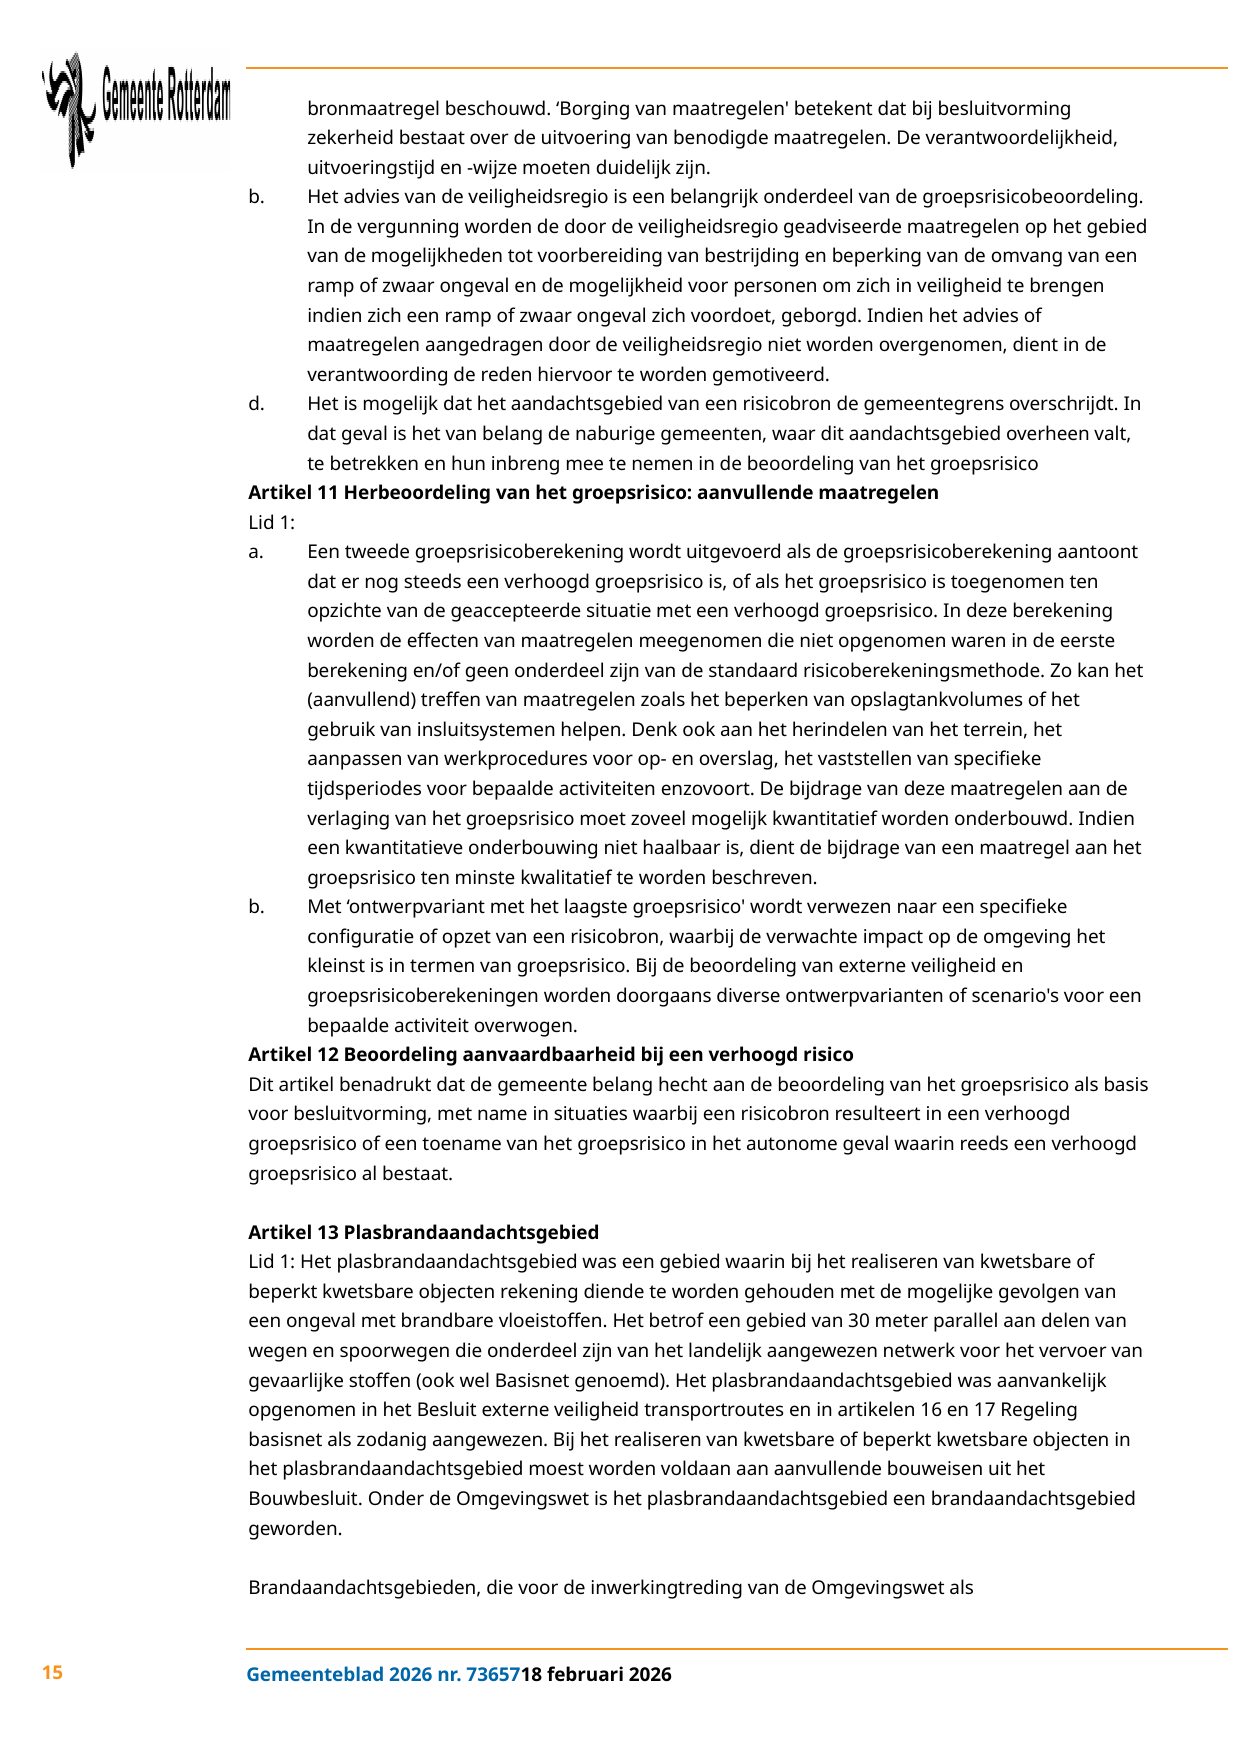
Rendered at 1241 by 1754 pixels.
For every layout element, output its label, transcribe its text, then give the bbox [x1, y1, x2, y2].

text Artikel 13 Plasbrandaandachtsgebied [248, 1219, 1152, 1245]
list Het is mogelijk dat het aandachtsgebied van een risicobron de gemeentegrens overschrijdt. In dat geval is het van belang de naburige gemeenten, waar dit aandachtsgebied overheen valt, te betrekken en hun inbreng mee te nemen in de beoordeling van het groepsrisico [248, 391, 1152, 476]
list bronmaatregel beschouwd. ‘Borging van maatregelen' betekent dat bij besluitvorming zekerheid bestaat over de uitvoering van benodigde maatregelen. De verantwoordelijkheid, uitvoeringstijd en -wijze moeten duidelijk zijn. [248, 95, 1152, 180]
text Dit artikel benadrukt dat de gemeente belang hecht aan de beoordeling van het groepsrisico als basis voor besluitvorming, met name in situaties waarbij een risicobron resulteert in een verhoogd groepsrisico of een toename van het groepsrisico in het autonome geval waarin reeds een verhoogd groepsrisico al bestaat. [248, 1071, 1152, 1186]
text Lid 1: Het plasbrandaandachtsgebied was een gebied waarin bij het realiseren van kwetsbare of beperkt kwetsbare objecten rekening diende te worden gehouden met de mogelijke gevolgen van een ongeval met brandbare vloeistoffen. Het betrof een gebied van 30 meter parallel aan delen van wegen en spoorwegen die onderdeel zijn van het landelijk aangewezen netwerk voor het vervoer van gevaarlijke stoffen (ook wel Basisnet genoemd). Het plasbrandaandachtsgebied was aanvankelijk opgenomen in het Besluit externe veiligheid transportroutes en in artikelen 16 en 17 Regeling basisnet als zodanig aangewezen. Bij het realiseren van kwetsbare of beperkt kwetsbare objecten in het plasbrandaandachtsgebied moest worden voldaan aan aanvullende bouweisen uit het Bouwbesluit. Onder de Omgevingswet is het plasbrandaandachtsgebied een brandaandachtsgebied geworden. [248, 1248, 1152, 1541]
list Het advies van de veiligheidsregio is een belangrijk onderdeel van de groepsrisicobeoordeling. In de vergunning worden de door de veiligheidsregio geadviseerde maatregelen op het gebied van de mogelijkheden tot voorbereiding van bestrijding en beperking van de omvang van een ramp of zwaar ongeval en de mogelijkheid voor personen om zich in veiligheid te brengen indien zich een ramp of zwaar ongeval zich voordoet, geborgd. Indien het advies of maatregelen aangedragen door de veiligheidsregio niet worden overgenomen, dient in de verantwoording de reden hiervoor te worden gemotiveerd. [248, 183, 1152, 387]
picture [41, 47, 231, 172]
text Artikel 11 Herbeoordeling van het groepsrisico: aanvullende maatregelen [248, 479, 1152, 505]
list Met ‘ontwerpvariant met het laagste groepsrisico' wordt verwezen naar een specifieke configuratie of opzet van een risicobron, waarbij de verwachte impact op de omgeving het kleinst is in termen van groepsrisico. Bij de beoordeling van externe veiligheid en groepsrisicoberekeningen worden doorgaans diverse ontwerpvarianten of scenario's voor een bepaalde activiteit overwogen. [248, 893, 1152, 1038]
text Brandaandachtsgebieden, die voor de inwerkingtreding van de Omgevingswet als [248, 1574, 1152, 1600]
list Een tweede groepsrisicoberekening wordt uitgevoerd als de groepsrisicoberekening aantoont dat er nog steeds een verhoogd groepsrisico is, of als het groepsrisico is toegenomen ten opzichte van de geaccepteerde situatie met een verhoogd groepsrisico. In deze berekening worden de effecten van maatregelen meegenomen die niet opgenomen waren in de eerste berekening en/of geen onderdeel zijn van de standaard risicoberekeningsmethode. Zo kan het (aanvullend) treffen van maatregelen zoals het beperken van opslagtankvolumes of het gebruik van insluitsystemen helpen. Denk ook aan het herindelen van het terrein, het aanpassen van werkprocedures voor op- en overslag, het vaststellen van specifieke tijdsperiodes voor bepaalde activiteiten enzovoort. De bijdrage van deze maatregelen aan de verlaging van het groepsrisico moet zoveel mogelijk kwantitatief worden onderbouwd. Indien een kwantitatieve onderbouwing niet haalbaar is, dient de bijdrage van een maatregel aan het groepsrisico ten minste kwalitatief te worden beschreven. [248, 538, 1152, 890]
text Artikel 12 Beoordeling aanvaardbaarheid bij een verhoogd risico [248, 1041, 1152, 1067]
text Lid 1: [248, 509, 1152, 535]
